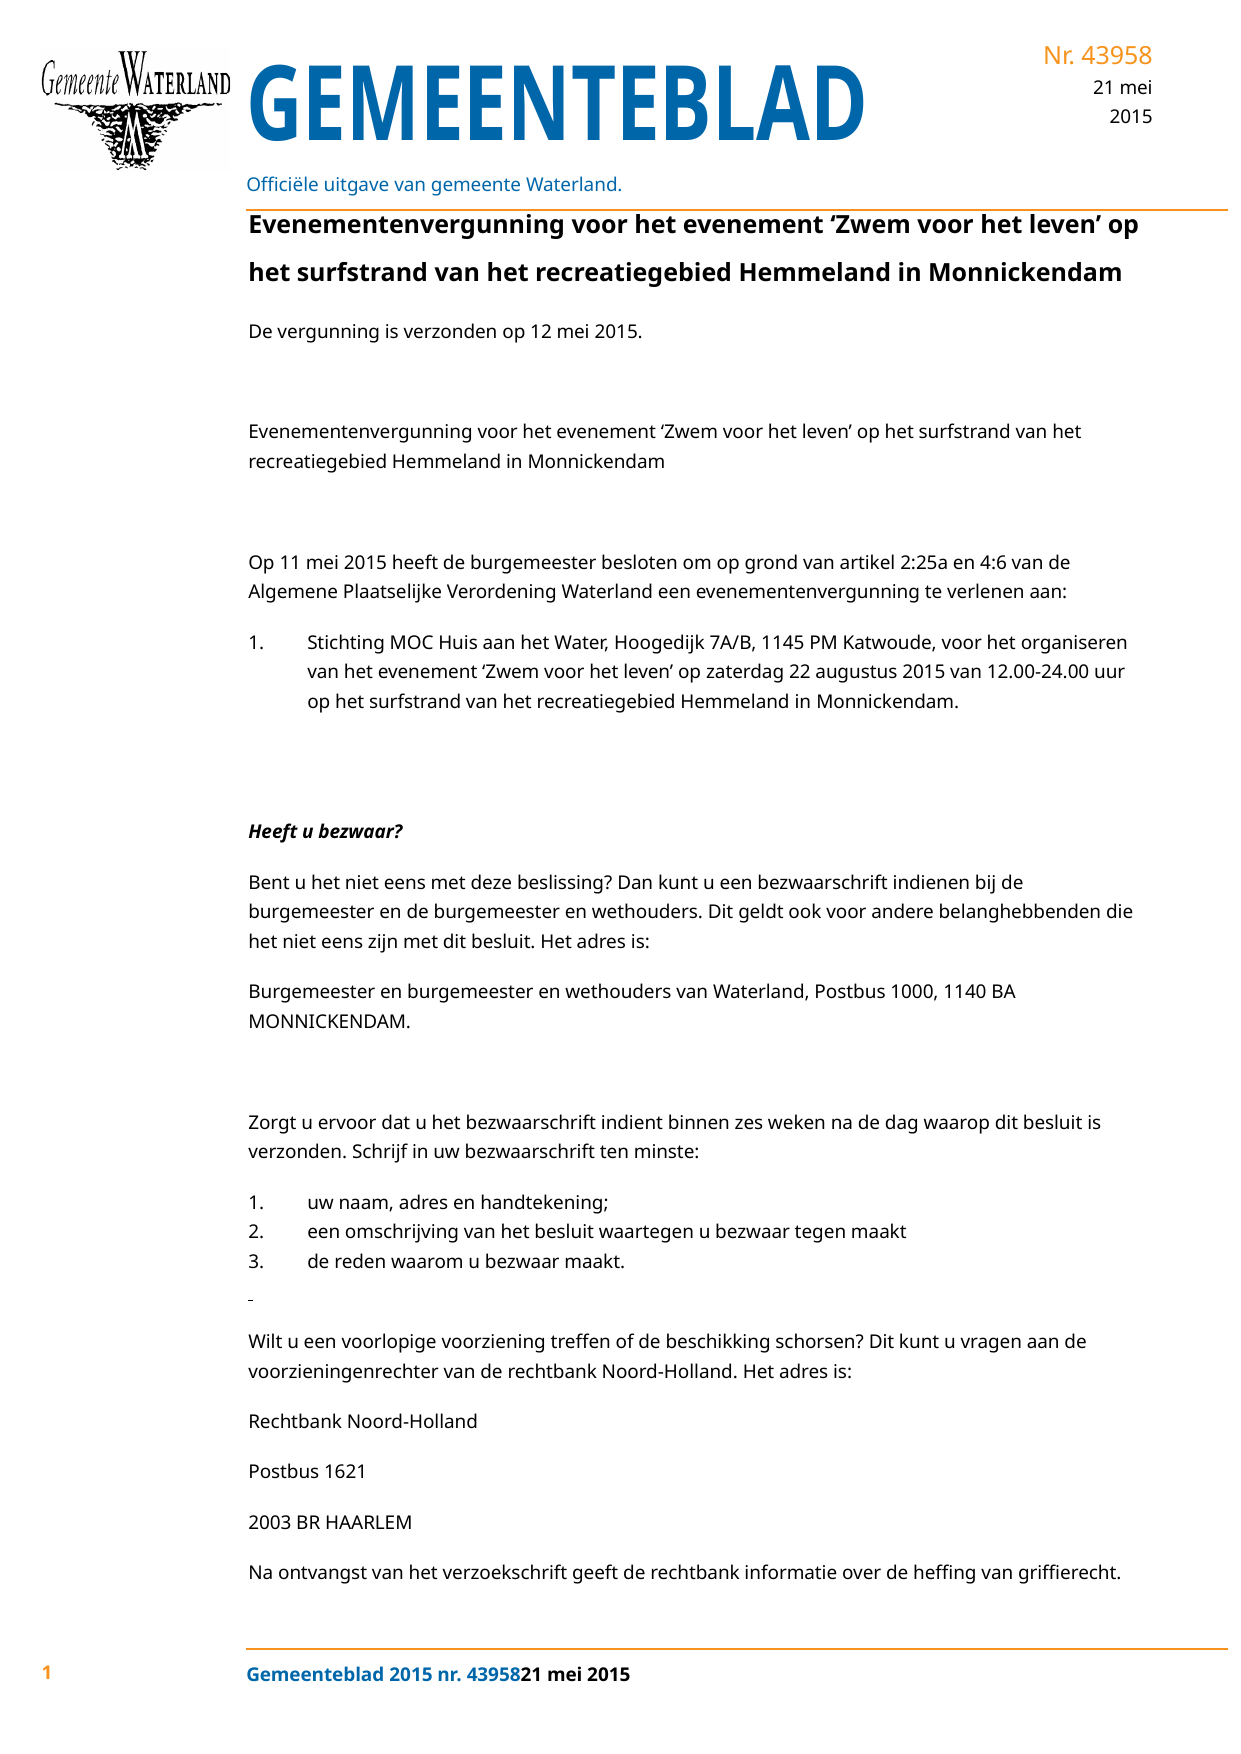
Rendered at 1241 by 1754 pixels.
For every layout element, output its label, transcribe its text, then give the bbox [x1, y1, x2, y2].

text De vergunning is verzonden op 12 mei 2015. [248, 318, 1152, 344]
text Evenementenvergunning voor het evenement ‘Zwem voor het leven’ op het surfstrand van het recreatiegebied Hemmeland in Monnickendam [248, 419, 1152, 474]
list een omschrijving van het besluit waartegen u bezwaar tegen maakt [248, 1219, 1152, 1244]
text Zorgt u ervoor dat u het bezwaarschrift indient binnen zes weken na de dag waarop dit besluit is verzonden. Schrijf in uw bezwaarschrift ten minste: [248, 1109, 1152, 1164]
text Na ontvangst van het verzoekschrift geeft de rechtbank informatie over de heffing van griffierecht. [248, 1559, 1152, 1585]
picture [41, 47, 231, 172]
text Op 11 mei 2015 heeft de burgemeester besloten om op grond van artikel 2:25a en 4:6 van de Algemene Plaatselijke Verordening Waterland een evenementenvergunning te verlenen aan: [248, 549, 1152, 604]
text Heeft u bezwaar? [248, 819, 1152, 844]
text Rechtbank Noord-Holland [248, 1408, 1152, 1434]
text Wilt u een voorlopige voorziening treffen of de beschikking schorsen? Dit kunt u vragen aan de voorzieningenrechter van de rechtbank Noord-Holland. Het adres is: [248, 1328, 1152, 1384]
text Burgemeester en burgemeester en wethouders van Waterland, Postbus 1000, 1140 BA MONNICKENDAM. [248, 979, 1152, 1034]
text 2003 BR HAARLEM [248, 1509, 1152, 1535]
text Bent u het niet eens met deze beslissing? Dan kunt u een bezwaarschrift indienen bij de burgemeester en de burgemeester en wethouders. Dit geldt ook voor andere belanghebbenden die het niet eens zijn met dit besluit. Het adres is: [248, 869, 1152, 954]
list de reden waarom u bezwaar maakt. [248, 1248, 1152, 1274]
list uw naam, adres en handtekening; [248, 1189, 1152, 1215]
text Postbus 1621 [248, 1459, 1152, 1484]
text Evenementenvergunning voor het evenement ‘Zwem voor het leven’ op het surfstrand van het recreatiegebied Hemmeland in Monnickendam [248, 211, 1152, 288]
list Stichting MOC Huis aan het Water, Hoogedijk 7A/B, 1145 PM Katwoude, voor het organiseren van het evenement ‘Zwem voor het leven’ op zaterdag 22 augustus 2015 van 12.00-24.00 uur op het surfstrand van het recreatiegebied Hemmeland in Monnickendam. [248, 629, 1152, 714]
